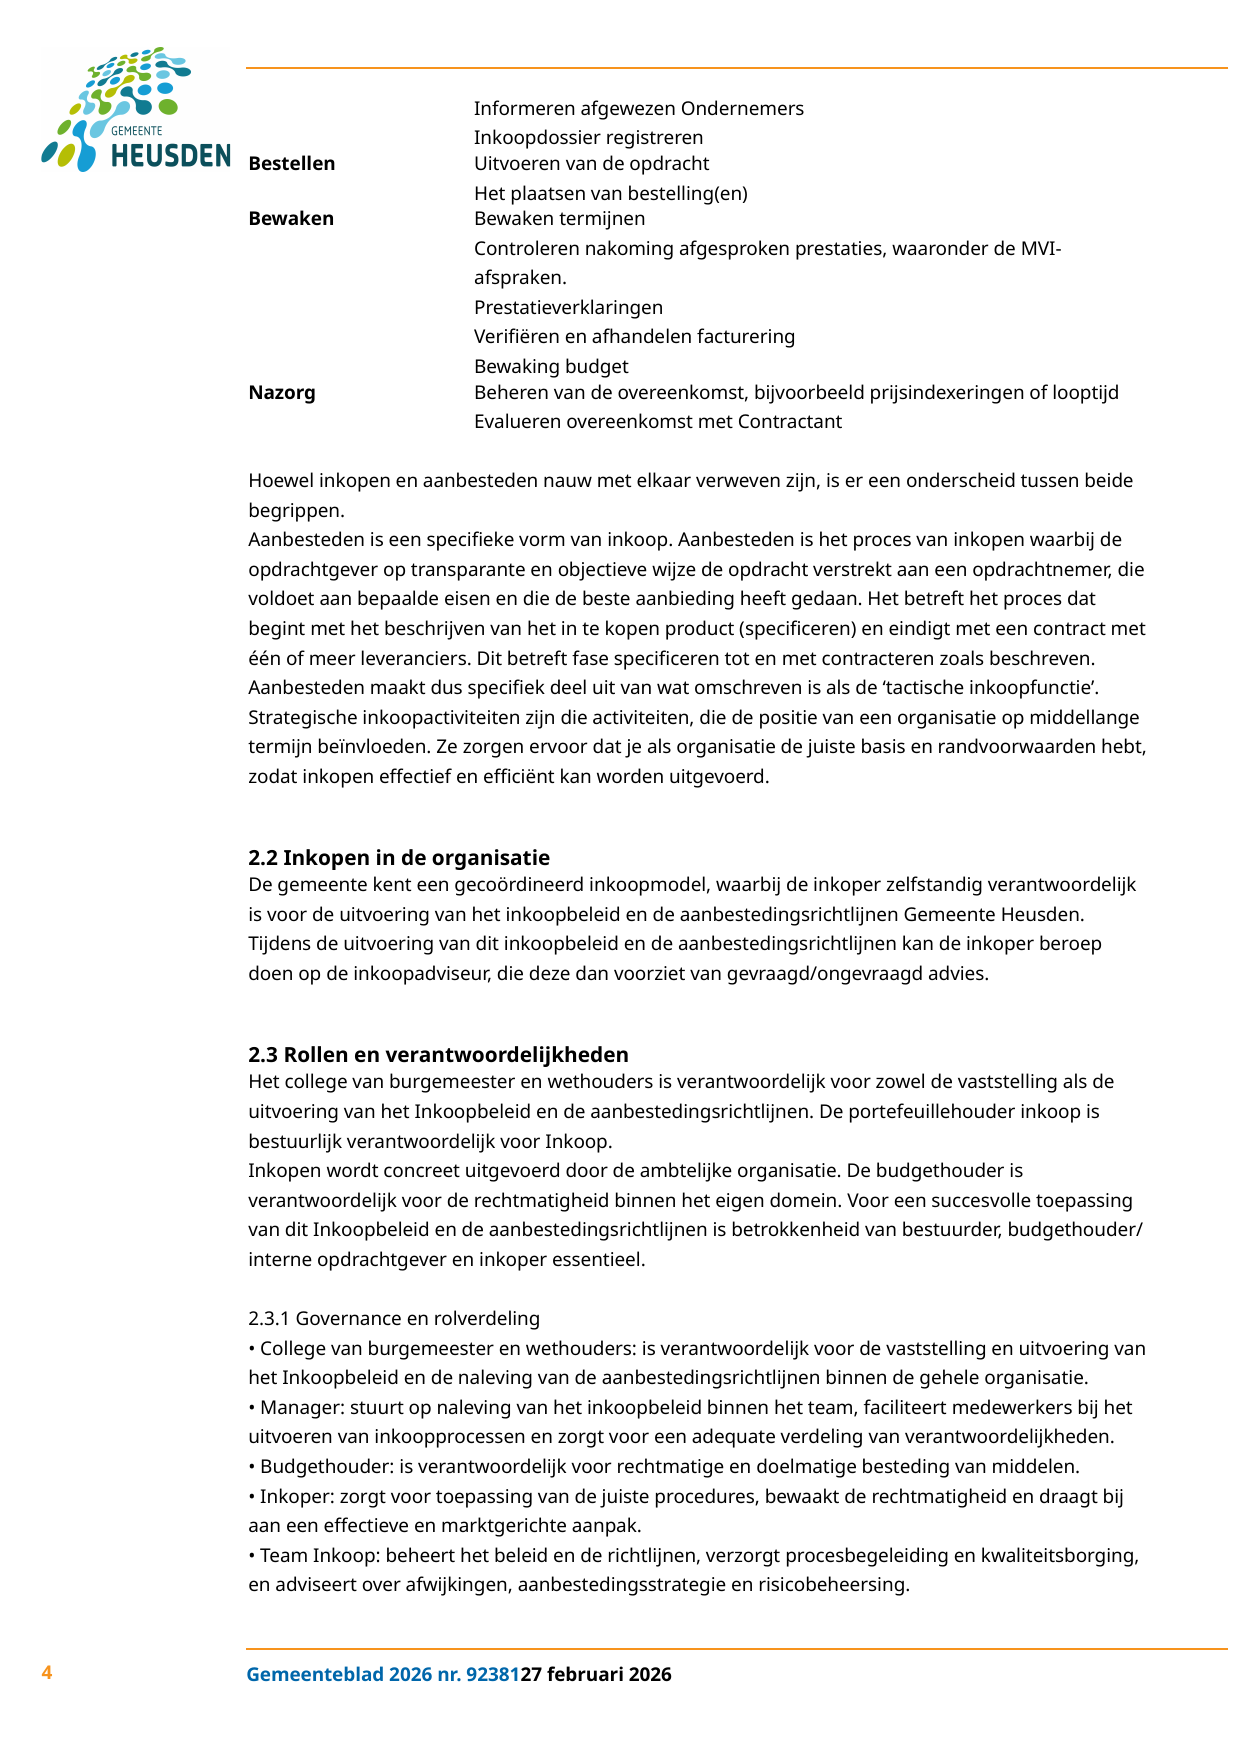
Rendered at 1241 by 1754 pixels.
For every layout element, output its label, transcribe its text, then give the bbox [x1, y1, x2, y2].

table_cell Informeren afgewezen Ondernemers Inkoopdossier registreren [474, 95, 1152, 150]
text • Team Inkoop: beheert het beleid en de richtlijnen, verzorgt procesbegeleiding en kwaliteitsborging, en adviseert over afwijkingen, aanbestedingsstrategie en risicobeheersing. [248, 1542, 1152, 1597]
text Inkopen wordt concreet uitgevoerd door de ambtelijke organisatie. De budgethouder is verantwoordelijk voor de rechtmatigheid binnen het eigen domein. Voor een succesvolle toepassing van dit Inkoopbeleid en de aanbestedingsrichtlijnen is betrokkenheid van bestuurder, budgethouder/ interne opdrachtgever en inkoper essentieel. [248, 1157, 1152, 1272]
text Hoewel inkopen en aanbesteden nauw met elkaar verweven zijn, is er een onderscheid tussen beide begrippen. [248, 467, 1152, 522]
text • College van burgemeester en wethouders: is verantwoordelijk voor de vaststelling en uitvoering van het Inkoopbeleid en de naleving van de aanbestedingsrichtlijnen binnen de gehele organisatie. [248, 1335, 1152, 1390]
table_cell Beheren van de overeenkomst, bijvoorbeeld prijsindexeringen of looptijd Evalueren overeenkomst met Contractant [474, 379, 1152, 434]
text De gemeente kent een gecoördineerd inkoopmodel, waarbij de inkoper zelfstandig verantwoordelijk is voor de uitvoering van het inkoopbeleid en de aanbestedingsrichtlijnen Gemeente Heusden. Tijdens de uitvoering van dit inkoopbeleid en de aanbestedingsrichtlijnen kan de inkoper beroep doen op de inkoopadviseur, die deze dan voorziet van gevraagd/ongevraagd advies. [248, 871, 1152, 986]
text Strategische inkoopactiviteiten zijn die activiteiten, die de positie van een organisatie op middellange termijn beïnvloeden. Ze zorgen ervoor dat je als organisatie de juiste basis en randvoorwaarden hebt, zodat inkopen effectief en efficiënt kan worden uitgevoerd. [248, 704, 1152, 789]
table_cell Uitvoeren van de opdracht Het plaatsen van bestelling(en) [474, 150, 1152, 205]
text 2.2 Inkopen in de organisatie [248, 843, 1152, 871]
text • Inkoper: zorgt voor toepassing van de juiste procedures, bewaakt de rechtmatigheid en draagt bij aan een effectieve en marktgerichte aanpak. [248, 1483, 1152, 1538]
picture [41, 47, 231, 172]
table_cell Bewaken termijnen Controleren nakoming afgesproken prestaties, waaronder de MVI-afspraken. Prestatieverklaringen Verifiëren en afhandelen facturering Bewaking budget [474, 205, 1152, 379]
text Aanbesteden maakt dus specifiek deel uit van wat omschreven is als de ‘tactische inkoopfunctie’. [248, 674, 1152, 700]
text Aanbesteden is een specifieke vorm van inkoop. Aanbesteden is het proces van inkopen waarbij de opdrachtgever op transparante en objectieve wijze de opdracht verstrekt aan een opdrachtnemer, die voldoet aan bepaalde eisen en die de beste aanbieding heeft gedaan. Het betreft het proces dat begint met het beschrijven van het in te kopen product (specificeren) en eindigt met een contract met één of meer leveranciers. Dit betreft fase specificeren tot en met contracteren zoals beschreven. [248, 526, 1152, 670]
text • Budgethouder: is verantwoordelijk voor rechtmatige en doelmatige besteding van middelen. [248, 1453, 1152, 1479]
text • Manager: stuurt op naleving van het inkoopbeleid binnen het team, faciliteert medewerkers bij het uitvoeren van inkoopprocessen en zorgt voor een adequate verdeling van verantwoordelijkheden. [248, 1394, 1152, 1449]
table_cell Bewaken [248, 205, 474, 379]
text Het college van burgemeester en wethouders is verantwoordelijk voor zowel de vaststelling als de uitvoering van het Inkoopbeleid en de aanbestedingsrichtlijnen. De portefeuillehouder inkoop is bestuurlijk verantwoordelijk voor Inkoop. [248, 1069, 1152, 1153]
table_cell Bestellen [248, 150, 474, 205]
table_cell Nazorg [248, 379, 474, 434]
text 2.3 Rollen en verantwoordelijkheden [248, 1040, 1152, 1069]
text 2.3.1 Governance en rolverdeling [248, 1305, 1152, 1331]
table_cell [248, 95, 474, 150]
